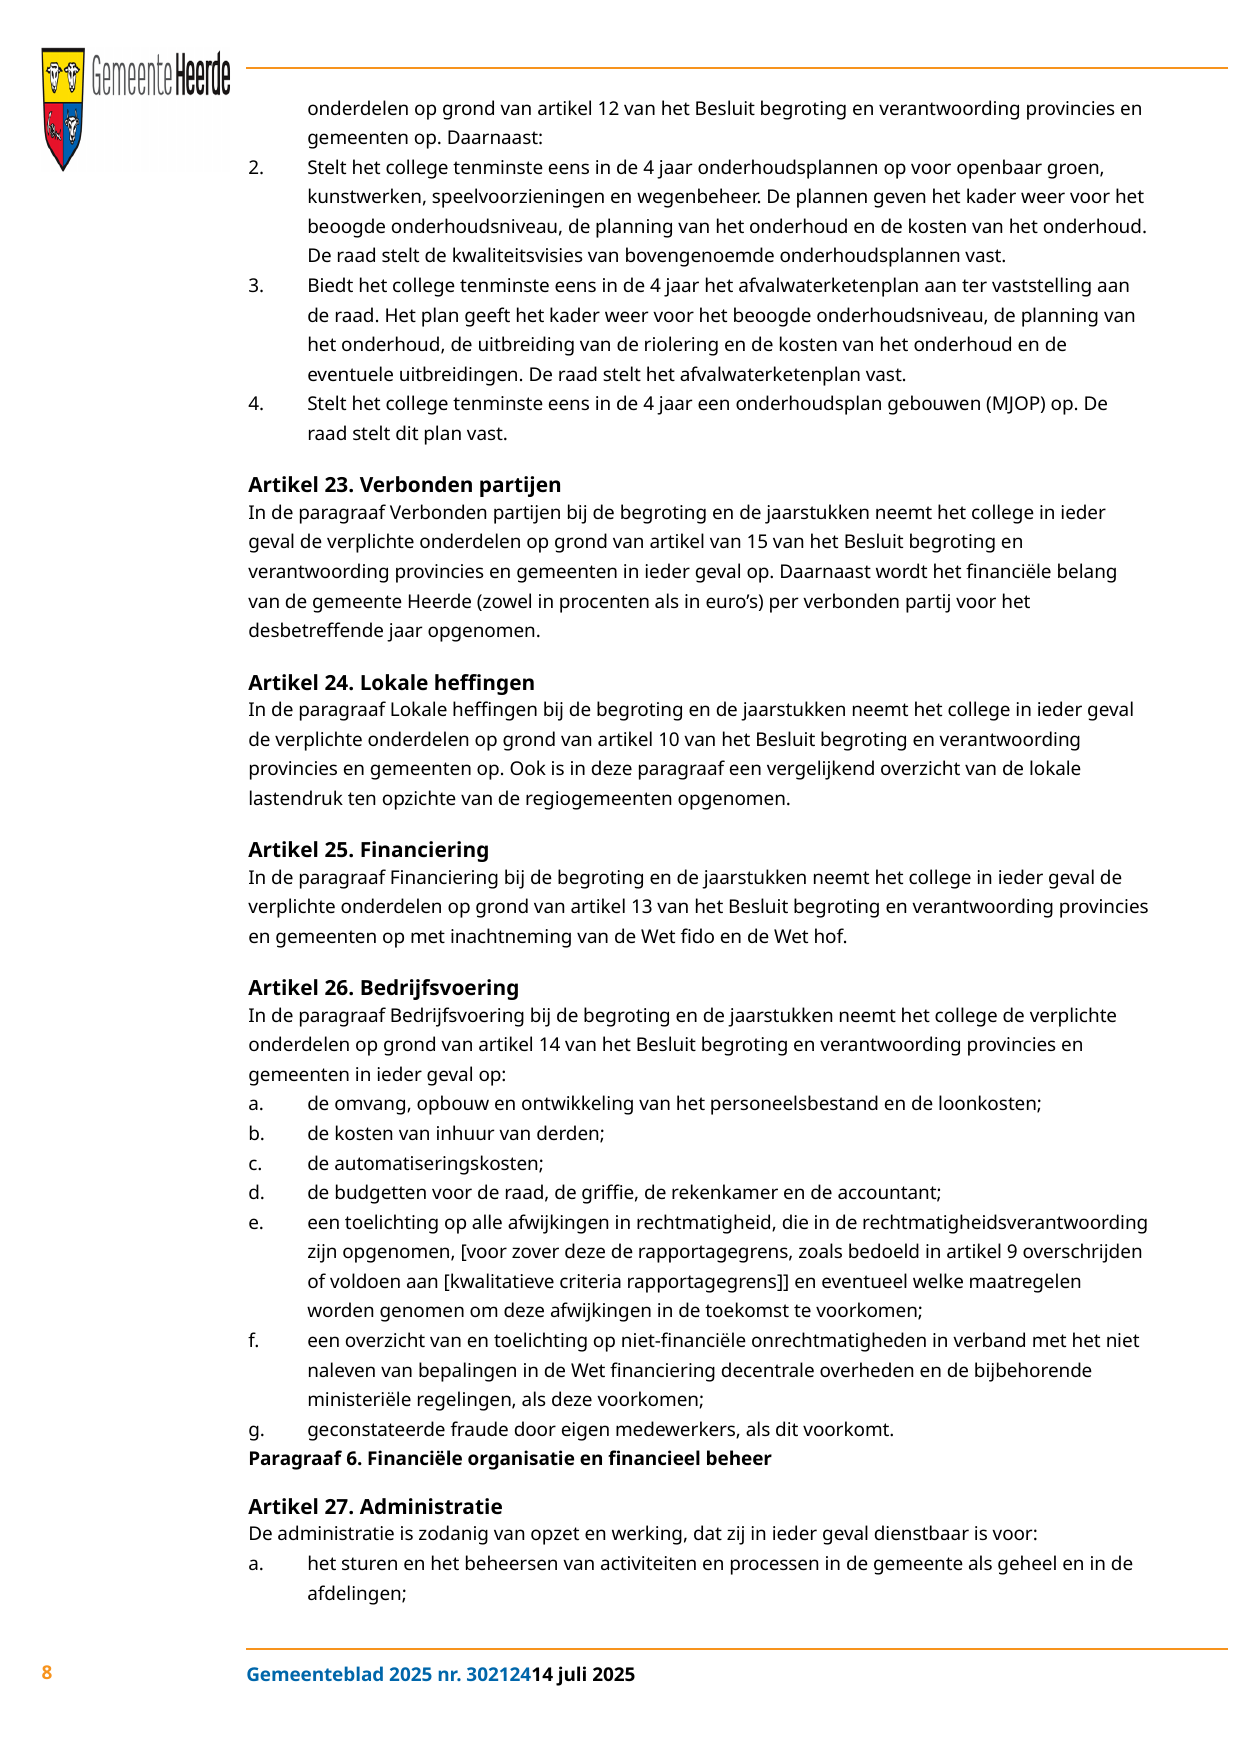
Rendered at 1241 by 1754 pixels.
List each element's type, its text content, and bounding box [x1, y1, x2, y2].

text In de paragraaf Lokale heffingen bij de begroting en de jaarstukken neemt het college in ieder geval de verplichte onderdelen op grond van artikel 10 van het Besluit begroting en verantwoording provincies en gemeenten op. Ook is in deze paragraaf een vergelijkend overzicht van de lokale lastendruk ten opzichte van de regiogemeenten opgenomen. [248, 696, 1152, 811]
text Artikel 23. Verbonden partijen [248, 471, 1152, 499]
list een toelichting op alle afwijkingen in rechtmatigheid, die in de rechtmatigheidsverantwoording zijn opgenomen, [voor zover deze de rapportagegrens, zoals bedoeld in artikel 9 overschrijden of voldoen aan [kwalitatieve criteria rapportagegrens]] en eventueel welke maatregelen worden genomen om deze afwijkingen in de toekomst te voorkomen; [248, 1209, 1152, 1323]
list geconstateerde fraude door eigen medewerkers, als dit voorkomt. [248, 1416, 1152, 1442]
list Stelt het college tenminste eens in de 4 jaar onderhoudsplannen op voor openbaar groen, kunstwerken, speelvoorzieningen en wegenbeheer. De plannen geven het kader weer voor het beoogde onderhoudsniveau, de planning van het onderhoud en de kosten van het onderhoud. De raad stelt de kwaliteitsvisies van bovengenoemde onderhoudsplannen vast. [248, 154, 1152, 268]
list onderdelen op grond van artikel 12 van het Besluit begroting en verantwoording provincies en gemeenten op. Daarnaast: [248, 95, 1152, 150]
text De administratie is zodanig van opzet en werking, dat zij in ieder geval dienstbaar is voor: [248, 1521, 1152, 1546]
picture [41, 47, 231, 172]
list de kosten van inhuur van derden; [248, 1120, 1152, 1146]
list het sturen en het beheersen van activiteiten en processen in de gemeente als geheel en in de afdelingen; [248, 1550, 1152, 1606]
list Biedt het college tenminste eens in de 4 jaar het afvalwaterketenplan aan ter vaststelling aan de raad. Het plan geeft het kader weer voor het beoogde onderhoudsniveau, de planning van het onderhoud, de uitbreiding van de riolering en de kosten van het onderhoud en de eventuele uitbreidingen. De raad stelt het afvalwaterketenplan vast. [248, 272, 1152, 387]
text Artikel 26. Bedrijfsvoering [248, 973, 1152, 1002]
list Stelt het college tenminste eens in de 4 jaar een onderhoudsplan gebouwen (MJOP) op. De raad stelt dit plan vast. [248, 391, 1152, 446]
text In de paragraaf Financiering bij de begroting en de jaarstukken neemt het college in ieder geval de verplichte onderdelen op grond van artikel 13 van het Besluit begroting en verantwoording provincies en gemeenten op met inachtneming van de Wet fido en de Wet hof. [248, 864, 1152, 949]
list een overzicht van en toelichting op niet-financiële onrechtmatigheden in verband met het niet naleven van bepalingen in de Wet financiering decentrale overheden en de bijbehorende ministeriële regelingen, als deze voorkomen; [248, 1327, 1152, 1412]
text Artikel 24. Lokale heffingen [248, 668, 1152, 696]
text Paragraaf 6. Financiële organisatie en financieel beheer [248, 1446, 1152, 1471]
text Artikel 27. Administratie [248, 1492, 1152, 1521]
list de automatiseringskosten; [248, 1150, 1152, 1176]
text In de paragraaf Bedrijfsvoering bij de begroting en de jaarstukken neemt het college de verplichte onderdelen op grond van artikel 14 van het Besluit begroting en verantwoording provincies en gemeenten in ieder geval op: [248, 1002, 1152, 1087]
list de omvang, opbouw en ontwikkeling van het personeelsbestand en de loonkosten; [248, 1091, 1152, 1116]
text In de paragraaf Verbonden partijen bij de begroting en de jaarstukken neemt het college in ieder geval de verplichte onderdelen op grond van artikel van 15 van het Besluit begroting en verantwoording provincies en gemeenten in ieder geval op. Daarnaast wordt het financiële belang van de gemeente Heerde (zowel in procenten als in euro’s) per verbonden partij voor het desbetreffende jaar opgenomen. [248, 499, 1152, 643]
list de budgetten voor de raad, de griffie, de rekenkamer en de accountant; [248, 1179, 1152, 1205]
text Artikel 25. Financiering [248, 835, 1152, 864]
